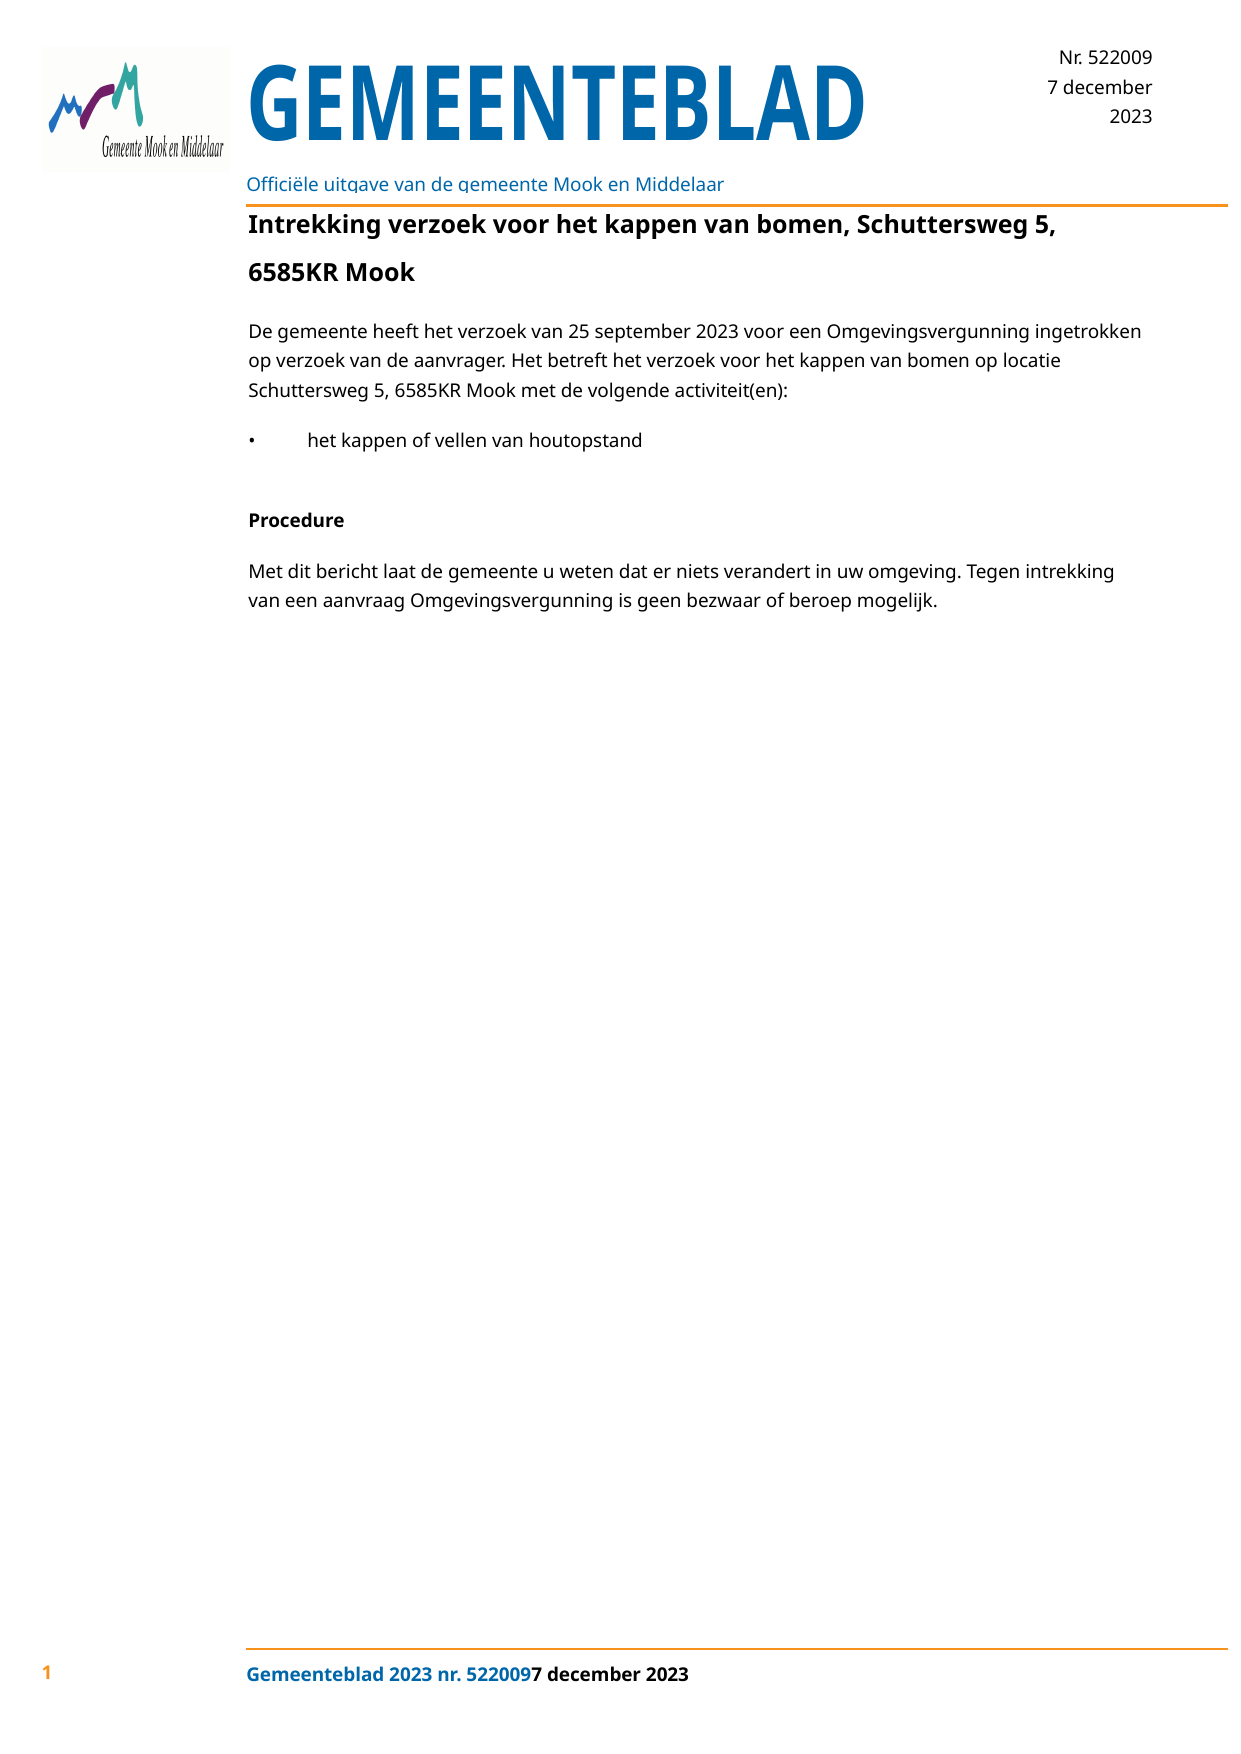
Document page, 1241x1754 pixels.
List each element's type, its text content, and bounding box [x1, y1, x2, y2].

text Procedure [248, 507, 1152, 533]
picture [41, 47, 231, 172]
list het kappen of vellen van houtopstand [248, 427, 1152, 453]
text Intrekking verzoek voor het kappen van bomen, Schuttersweg 5, 6585KR Mook [248, 207, 1152, 288]
text Met dit bericht laat de gemeente u weten dat er niets verandert in uw omgeving. Tegen intrekking van een aanvraag Omgevingsvergunning is geen bezwaar of beroep mogelijk. [248, 558, 1152, 613]
text De gemeente heeft het verzoek van 25 september 2023 voor een Omgevingsvergunning ingetrokken op verzoek van de aanvrager. Het betreft het verzoek voor het kappen van bomen op locatie Schuttersweg 5, 6585KR Mook met de volgende activiteit(en): [248, 318, 1152, 403]
